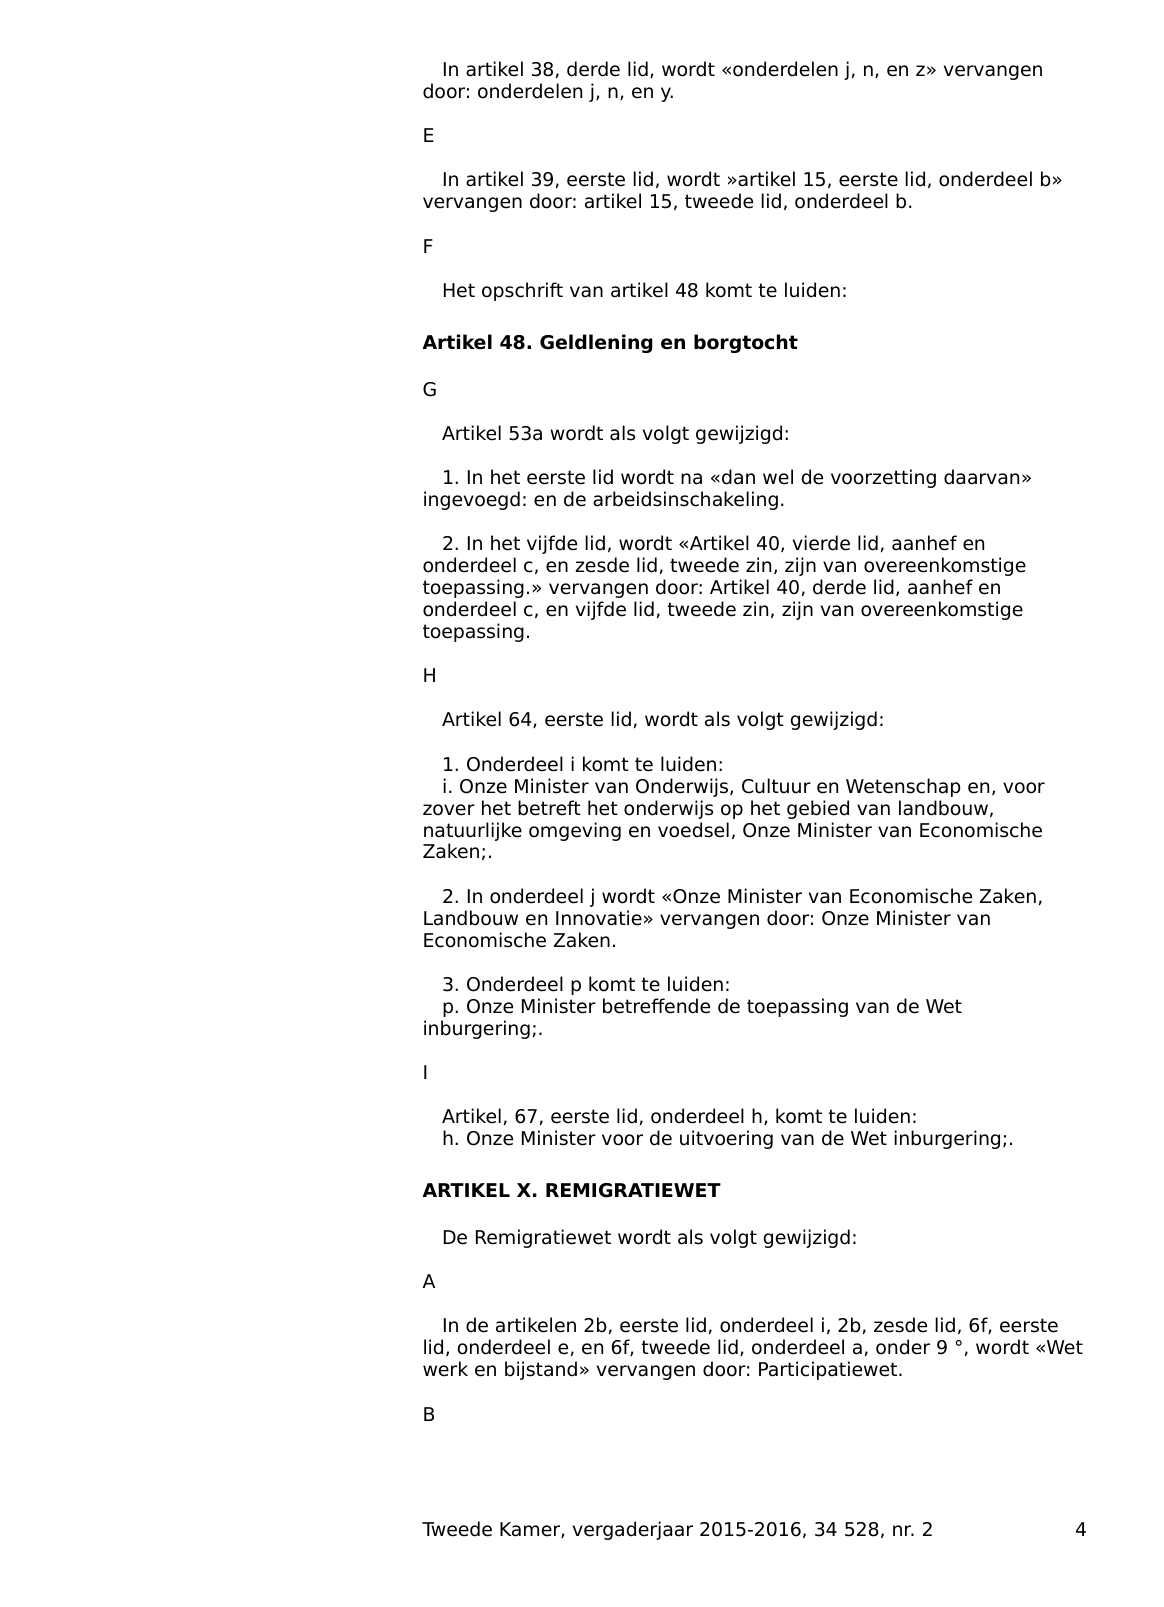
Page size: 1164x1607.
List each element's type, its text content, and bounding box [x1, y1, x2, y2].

text 1. In het eerste lid wordt na «dan wel de voorzetting daarvan» ingevoegd: en de arbeidsinschakeling. [422, 467, 1087, 511]
text B [422, 1403, 1087, 1425]
text p. Onze Minister betreffende de toepassing van de Wet inburgering;. [422, 996, 1087, 1040]
text 3. Onderdeel p komt te luiden: [422, 974, 1087, 996]
text In de artikelen 2b, eerste lid, onderdeel i, 2b, zesde lid, 6f, eerste lid, onderdeel e, en 6f, tweede lid, onderdeel a, onder 9 °, wordt «Wet werk en bijstand» vervangen door: Participatiewet. [422, 1315, 1087, 1381]
text G [422, 379, 1087, 401]
text E [422, 125, 1087, 147]
text A [422, 1271, 1087, 1293]
text In artikel 38, derde lid, wordt «onderdelen j, n, en z» vervangen door: onderdelen j, n, en y. [422, 59, 1087, 103]
subtitle ARTIKEL X. REMIGRATIEWET [422, 1180, 1087, 1202]
text In artikel 39, eerste lid, wordt »artikel 15, eerste lid, onderdeel b» vervangen door: artikel 15, tweede lid, onderdeel b. [422, 169, 1087, 213]
text Artikel, 67, eerste lid, onderdeel h, komt te luiden: [422, 1106, 1087, 1128]
text Artikel 53a wordt als volgt gewijzigd: [422, 423, 1087, 445]
text I [422, 1062, 1087, 1084]
text 2. In onderdeel j wordt «Onze Minister van Economische Zaken, Landbouw en Innovatie» vervangen door: Onze Minister van Economische Zaken. [422, 886, 1087, 952]
subtitle Artikel 48. Geldlening en borgtocht [422, 332, 1087, 354]
text Het opschrift van artikel 48 komt te luiden: [422, 280, 1087, 302]
text F [422, 236, 1087, 257]
text 2. In het vijfde lid, wordt «Artikel 40, vierde lid, aanhef en onderdeel c, en zesde lid, tweede zin, zijn van overeenkomstige toepassing.» vervangen door: Artikel 40, derde lid, aanhef en onderdeel c, en vijfde lid, tweede zin, zijn van overeenkomstige toepassing. [422, 533, 1087, 643]
text H [422, 665, 1087, 687]
text Artikel 64, eerste lid, wordt als volgt gewijzigd: [422, 709, 1087, 731]
text De Remigratiewet wordt als volgt gewijzigd: [422, 1227, 1087, 1249]
text h. Onze Minister voor de uitvoering van de Wet inburgering;. [422, 1128, 1087, 1150]
text i. Onze Minister van Onderwijs, Cultuur en Wetenschap en, voor zover het betreft het onderwijs op het gebied van landbouw, natuurlijke omgeving en voedsel, Onze Minister van Economische Zaken;. [422, 776, 1087, 863]
text 1. Onderdeel i komt te luiden: [422, 753, 1087, 776]
